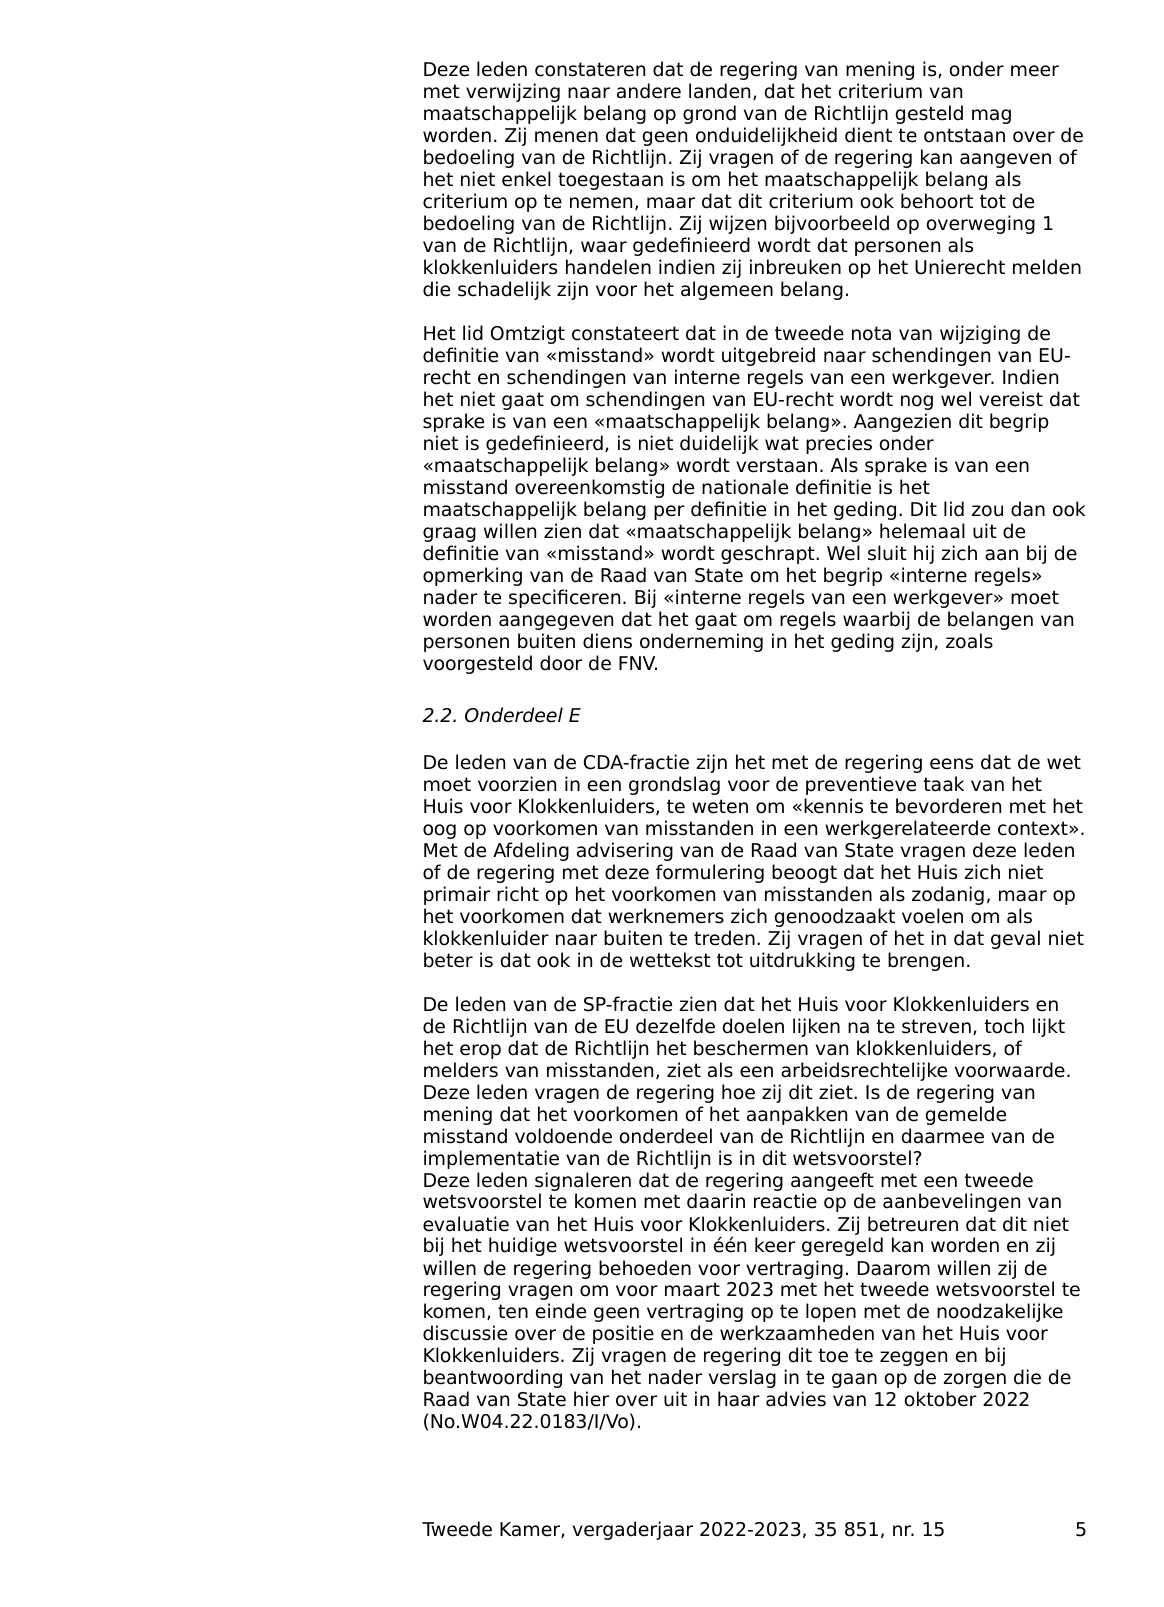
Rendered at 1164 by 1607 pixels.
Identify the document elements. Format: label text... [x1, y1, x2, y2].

text Deze leden signaleren dat de regering aangeeft met een tweede wetsvoorstel te komen met daarin reactie op de aanbevelingen van evaluatie van het Huis voor Klokkenluiders. Zij betreuren dat dit niet bij het huidige wetsvoorstel in één keer geregeld kan worden en zij willen de regering behoeden voor vertraging. Daarom willen zij de regering vragen om voor maart 2023 met het tweede wetsvoorstel te komen, ten einde geen vertraging op te lopen met de noodzakelijke discussie over de positie en de werkzaamheden van het Huis voor Klokkenluiders. Zij vragen de regering dit toe te zeggen en bij beantwoording van het nader verslag in te gaan op de zorgen die de Raad van State hier over uit in haar advies van 12 oktober 2022 (No.W04.22.0183/I/Vo). [422, 1169, 1087, 1433]
text Deze leden constateren dat de regering van mening is, onder meer met verwijzing naar andere landen, dat het criterium van maatschappelijk belang op grond van de Richtlijn gesteld mag worden. Zij menen dat geen onduidelijkheid dient te ontstaan over de bedoeling van de Richtlijn. Zij vragen of de regering kan aangeven of het niet enkel toegestaan is om het maatschappelijk belang als criterium op te nemen, maar dat dit criterium ook behoort tot de bedoeling van de Richtlijn. Zij wijzen bijvoorbeeld op overweging 1 van de Richtlijn, waar gedefinieerd wordt dat personen als klokkenluiders handelen indien zij inbreuken op het Unierecht melden die schadelijk zijn voor het algemeen belang. [422, 59, 1087, 301]
text De leden van de CDA-fractie zijn het met de regering eens dat de wet moet voorzien in een grondslag voor de preventieve taak van het Huis voor Klokkenluiders, te weten om «kennis te bevorderen met het oog op voorkomen van misstanden in een werkgerelateerde context». Met de Afdeling advisering van de Raad van State vragen deze leden of de regering met deze formulering beoogt dat het Huis zich niet primair richt op het voorkomen van misstanden als zodanig, maar op het voorkomen dat werknemers zich genoodzaakt voelen om als klokkenluider naar buiten te treden. Zij vragen of het in dat geval niet beter is dat ook in de wettekst tot uitdrukking te brengen. [422, 752, 1087, 971]
text Het lid Omtzigt constateert dat in de tweede nota van wijziging de definitie van «misstand» wordt uitgebreid naar schendingen van EU-recht en schendingen van interne regels van een werkgever. Indien het niet gaat om schendingen van EU-recht wordt nog wel vereist dat sprake is van een «maatschappelijk belang». Aangezien dit begrip niet is gedefinieerd, is niet duidelijk wat precies onder «maatschappelijk belang» wordt verstaan. Als sprake is van een misstand overeenkomstig de nationale definitie is het maatschappelijk belang per definitie in het geding. Dit lid zou dan ook graag willen zien dat «maatschappelijk belang» helemaal uit de definitie van «misstand» wordt geschrapt. Wel sluit hij zich aan bij de opmerking van de Raad van State om het begrip «interne regels» nader te specificeren. Bij «interne regels van een werkgever» moet worden aangegeven dat het gaat om regels waarbij de belangen van personen buiten diens onderneming in het geding zijn, zoals voorgesteld door de FNV. [422, 323, 1087, 675]
subtitle 2.2. Onderdeel E [422, 705, 1087, 727]
text De leden van de SP-fractie zien dat het Huis voor Klokkenluiders en de Richtlijn van de EU dezelfde doelen lijken na te streven, toch lijkt het erop dat de Richtlijn het beschermen van klokkenluiders, of melders van misstanden, ziet als een arbeidsrechtelijke voorwaarde. Deze leden vragen de regering hoe zij dit ziet. Is de regering van mening dat het voorkomen of het aanpakken van de gemelde misstand voldoende onderdeel van de Richtlijn en daarmee van de implementatie van de Richtlijn is in dit wetsvoorstel? [422, 994, 1087, 1169]
